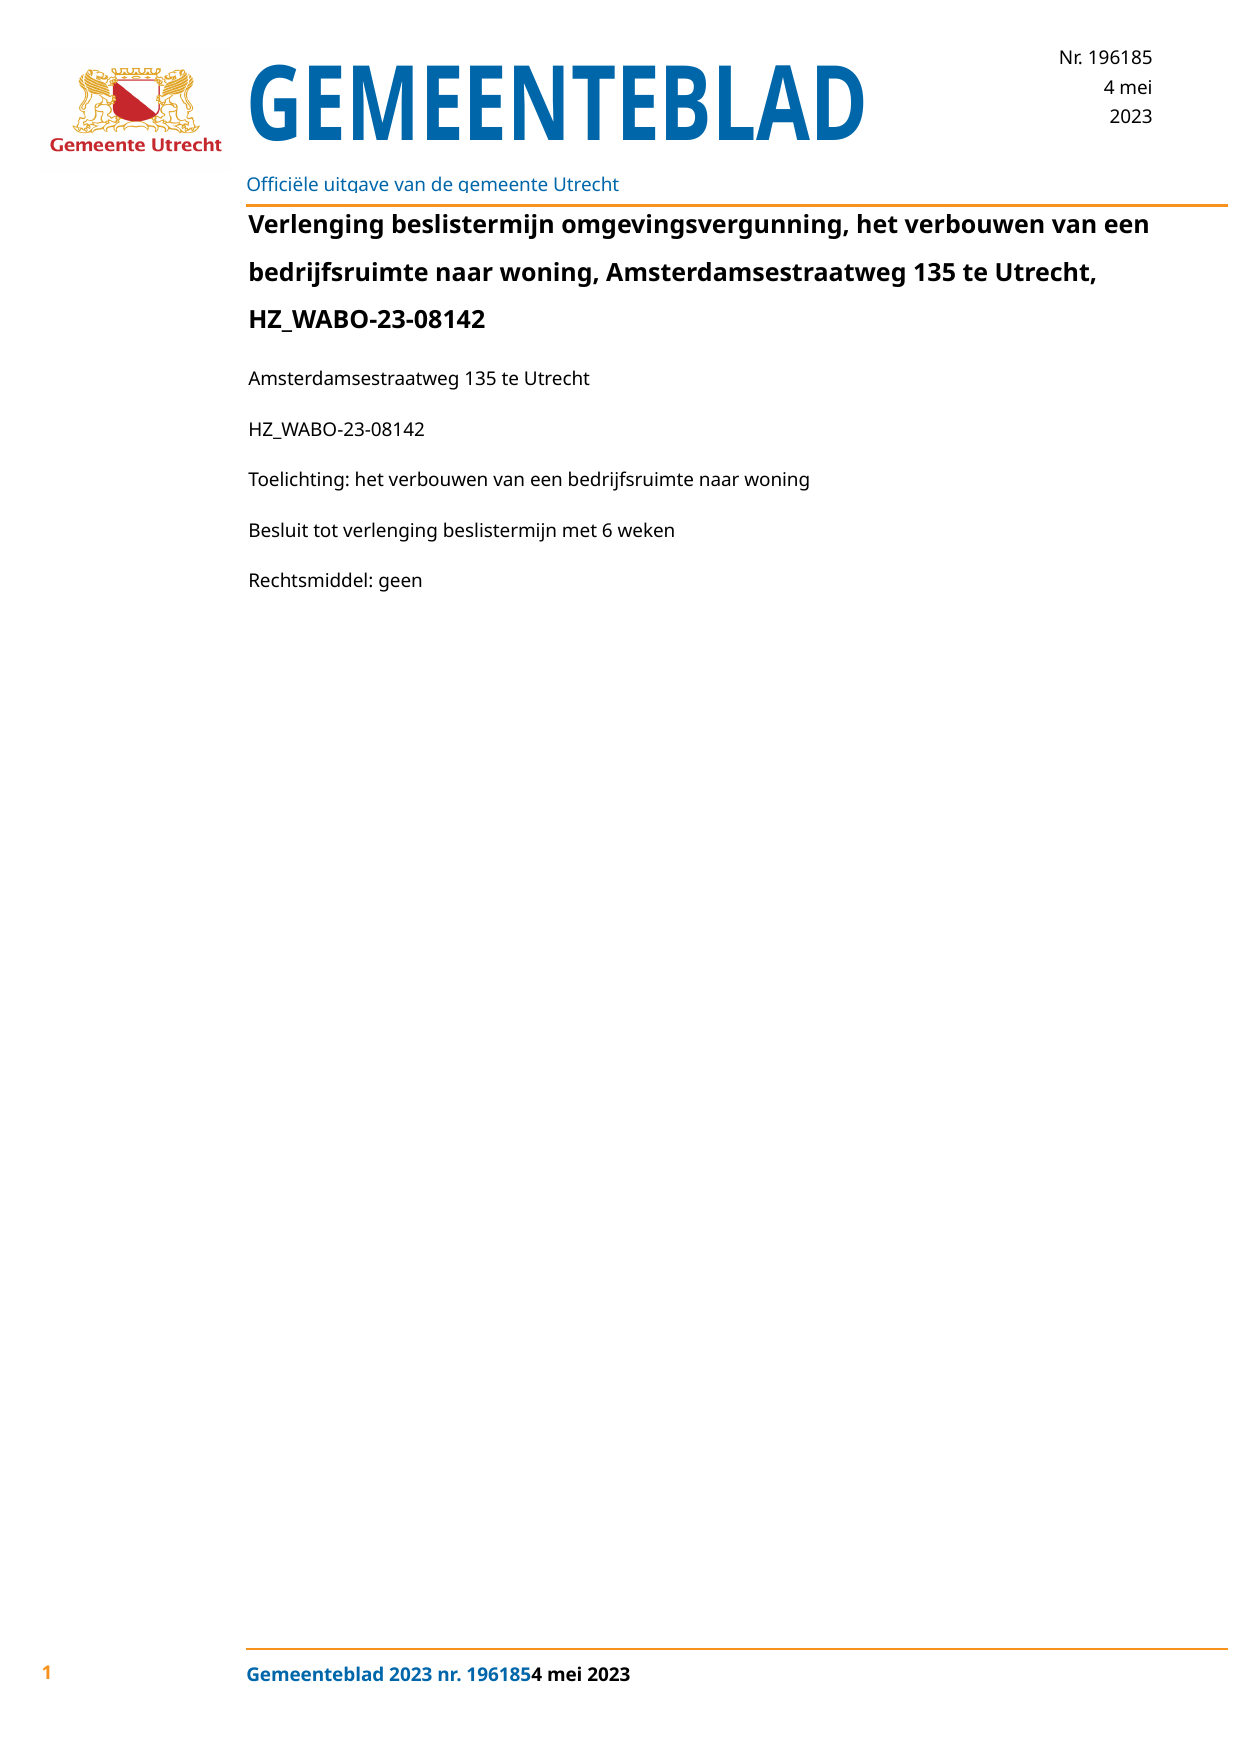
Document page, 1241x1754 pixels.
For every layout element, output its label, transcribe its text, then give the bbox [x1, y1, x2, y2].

text Rechtsmiddel: geen [248, 567, 1152, 593]
text Toelichting: het verbouwen van een bedrijfsruimte naar woning [248, 466, 1152, 492]
text Besluit tot verlenging beslistermijn met 6 weken [248, 517, 1152, 542]
text Amsterdamsestraatweg 135 te Utrecht [248, 366, 1152, 391]
picture [41, 47, 231, 172]
text Verlenging beslistermijn omgevingsvergunning, het verbouwen van een bedrijfsruimte naar woning, Amsterdamsestraatweg 135 te Utrecht, HZ_WABO-23-08142 [248, 207, 1152, 336]
text HZ_WABO-23-08142 [248, 416, 1152, 442]
